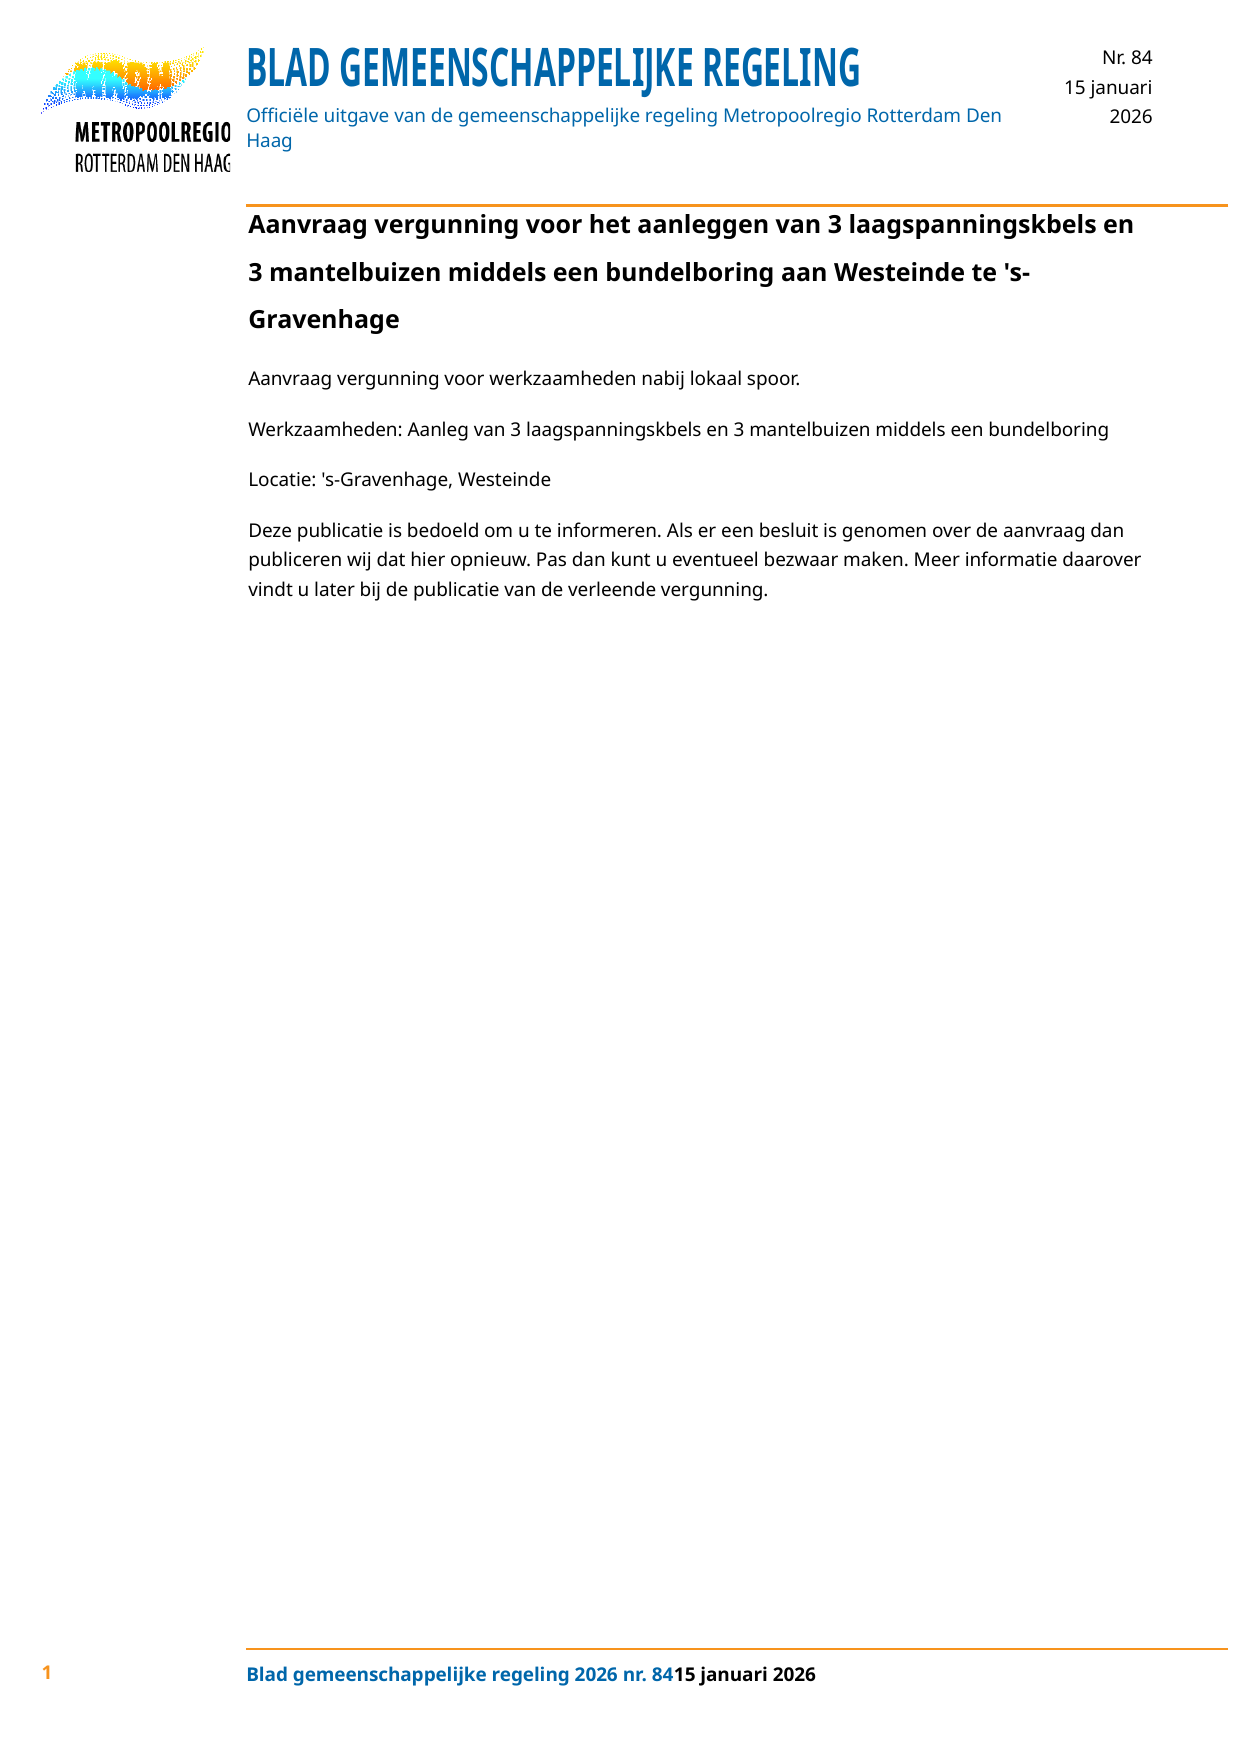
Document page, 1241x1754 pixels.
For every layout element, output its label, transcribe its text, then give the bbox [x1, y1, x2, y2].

text Deze publicatie is bedoeld om u te informeren. Als er een besluit is genomen over de aanvraag dan publiceren wij dat hier opnieuw. Pas dan kunt u eventueel bezwaar maken. Meer informatie daarover vindt u later bij de publicatie van de verleende vergunning. [248, 517, 1152, 602]
text Werkzaamheden: Aanleg van 3 laagspanningskbels en 3 mantelbuizen middels een bundelboring [248, 416, 1152, 442]
text Aanvraag vergunning voor werkzaamheden nabij lokaal spoor. [248, 366, 1152, 391]
text Aanvraag vergunning voor het aanleggen van 3 laagspanningskbels en 3 mantelbuizen middels een bundelboring aan Westeinde te 's-Gravenhage [248, 207, 1152, 336]
picture [41, 47, 231, 172]
text Locatie: 's-Gravenhage, Westeinde [248, 466, 1152, 492]
